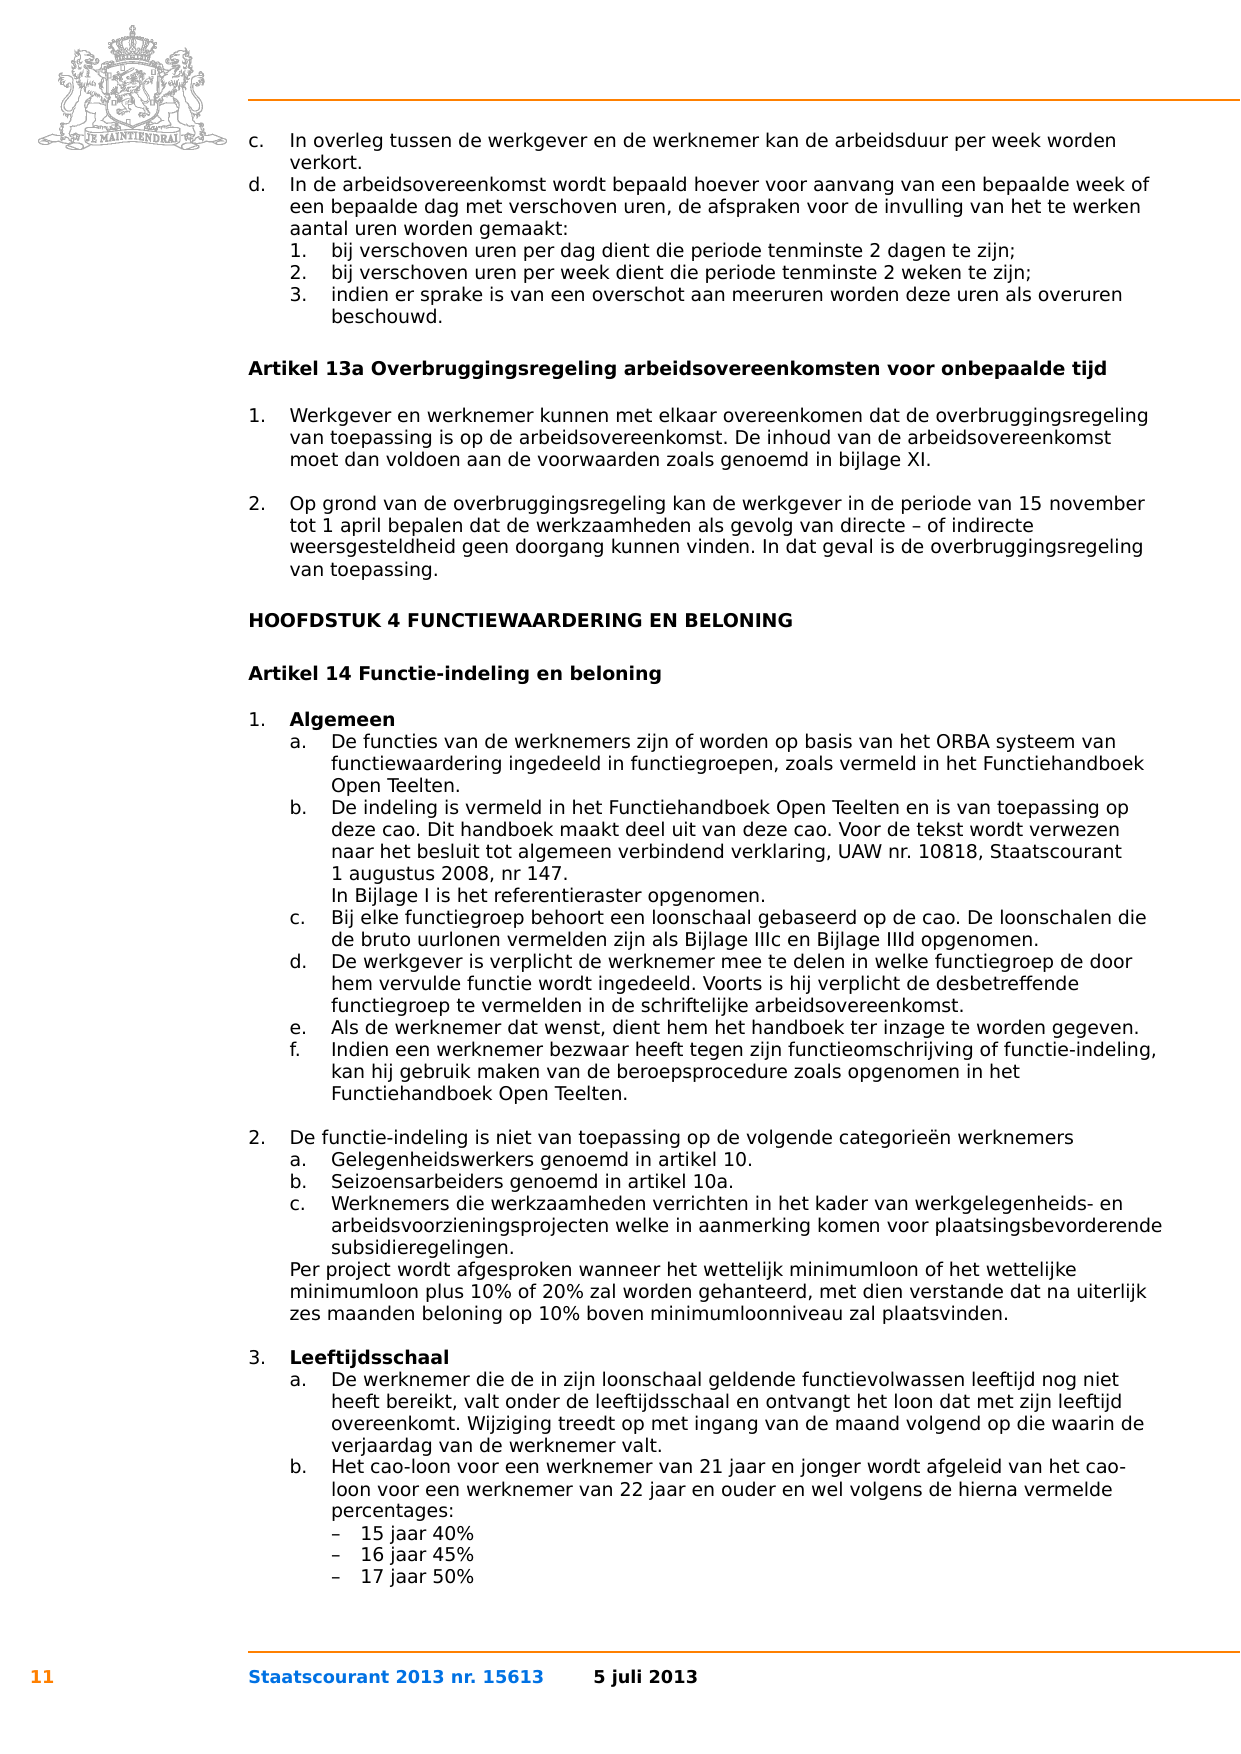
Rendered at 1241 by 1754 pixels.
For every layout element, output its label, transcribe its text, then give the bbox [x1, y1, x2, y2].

subtitle Artikel 14 Functie-indeling en beloning [248, 662, 1163, 684]
text c. Bij elke functiegroep behoort een loonschaal gebaseerd op de cao. De loonschalen die de bruto uurlonen vermelden zijn als Bijlage IIIc en Bijlage IIId opgenomen. [289, 907, 1163, 951]
text – 16 jaar 45% [331, 1544, 1163, 1566]
text a. De functies van de werknemers zijn of worden op basis van het ORBA systeem van functiewaardering ingedeeld in functiegroepen, zoals vermeld in het Functiehandboek Open Teelten. [289, 731, 1163, 797]
subtitle Artikel 13a Overbruggingsregeling arbeidsovereenkomsten voor onbepaalde tijd [248, 358, 1163, 380]
text Per project wordt afgesproken wanneer het wettelijk minimumloon of het wettelijke minimumloon plus 10% of 20% zal worden gehanteerd, met dien verstande dat na uiterlijk zes maanden beloning op 10% boven minimumloonniveau zal plaatsvinden. [289, 1259, 1163, 1325]
text e. Als de werknemer dat wenst, dient hem het handboek ter inzage te worden gegeven. [289, 1017, 1163, 1039]
text 2. De functie-indeling is niet van toepassing op de volgende categorieën werknemers [248, 1127, 1163, 1149]
text d. In de arbeidsovereenkomst wordt bepaald hoever voor aanvang van een bepaalde week of een bepaalde dag met verschoven uren, de afspraken voor de invulling van het te werken aantal uren worden gemaakt: [248, 174, 1163, 240]
text 2. bij verschoven uren per week dient die periode tenminste 2 weken te zijn; [289, 262, 1163, 284]
text b. Het cao-loon voor een werknemer van 21 jaar en jonger wordt afgeleid van het cao-loon voor een werknemer van 22 jaar en ouder en wel volgens de hierna vermelde percentages: [289, 1456, 1163, 1522]
text b. Seizoensarbeiders genoemd in artikel 10a. [289, 1171, 1163, 1193]
text c. In overleg tussen de werkgever en de werknemer kan de arbeidsduur per week worden verkort. [248, 130, 1163, 174]
picture [38, 25, 227, 150]
text a. De werknemer die de in zijn loonschaal geldende functievolwassen leeftijd nog niet heeft bereikt, valt onder de leeftijdsschaal en ontvangt het loon dat met zijn leeftijd overeenkomt. Wijziging treedt op met ingang van de maand volgend op die waarin de verjaardag van de werknemer valt. [289, 1368, 1163, 1456]
text 3. Leeftijdsschaal [248, 1347, 1163, 1368]
text 1. bij verschoven uren per dag dient die periode tenminste 2 dagen te zijn; [289, 240, 1163, 262]
text 3. indien er sprake is van een overschot aan meeruren worden deze uren als overuren beschouwd. [289, 284, 1163, 328]
text – 17 jaar 50% [331, 1566, 1163, 1588]
text a. Gelegenheidswerkers genoemd in artikel 10. [289, 1149, 1163, 1171]
text d. De werkgever is verplicht de werknemer mee te delen in welke functiegroep de door hem vervulde functie wordt ingedeeld. Voorts is hij verplicht de desbetreffende functiegroep te vermelden in de schriftelijke arbeidsovereenkomst. [289, 951, 1163, 1017]
text b. De indeling is vermeld in het Functiehandboek Open Teelten en is van toepassing op deze cao. Dit handboek maakt deel uit van deze cao. Voor de tekst wordt verwezen naar het besluit tot algemeen verbindend verklaring, UAW nr. 10818, Staatscourant 1 augustus 2008, nr 147. [289, 797, 1163, 885]
text 1. Algemeen [248, 709, 1163, 731]
subtitle HOOFDSTUK 4 FUNCTIEWAARDERING EN BELONING [248, 610, 1163, 632]
text 2. Op grond van de overbruggingsregeling kan de werkgever in de periode van 15 november tot 1 april bepalen dat de werkzaamheden als gevolg van directe – of indirecte weersgesteldheid geen doorgang kunnen vinden. In dat geval is de overbruggingsregeling van toepassing. [248, 492, 1163, 580]
text c. Werknemers die werkzaamheden verrichten in het kader van werkgelegenheids- en arbeidsvoorzieningsprojecten welke in aanmerking komen voor plaatsingsbevorderende subsidieregelingen. [289, 1193, 1163, 1259]
text In Bijlage I is het referentieraster opgenomen. [331, 885, 1163, 907]
text – 15 jaar 40% [331, 1522, 1163, 1544]
text f. Indien een werknemer bezwaar heeft tegen zijn functieomschrijving of functie-indeling, kan hij gebruik maken van de beroepsprocedure zoals opgenomen in het Functiehandboek Open Teelten. [289, 1039, 1163, 1105]
text 1. Werkgever en werknemer kunnen met elkaar overeenkomen dat de overbruggingsregeling van toepassing is op de arbeidsovereenkomst. De inhoud van de arbeidsovereenkomst moet dan voldoen aan de voorwaarden zoals genoemd in bijlage XI. [248, 405, 1163, 471]
